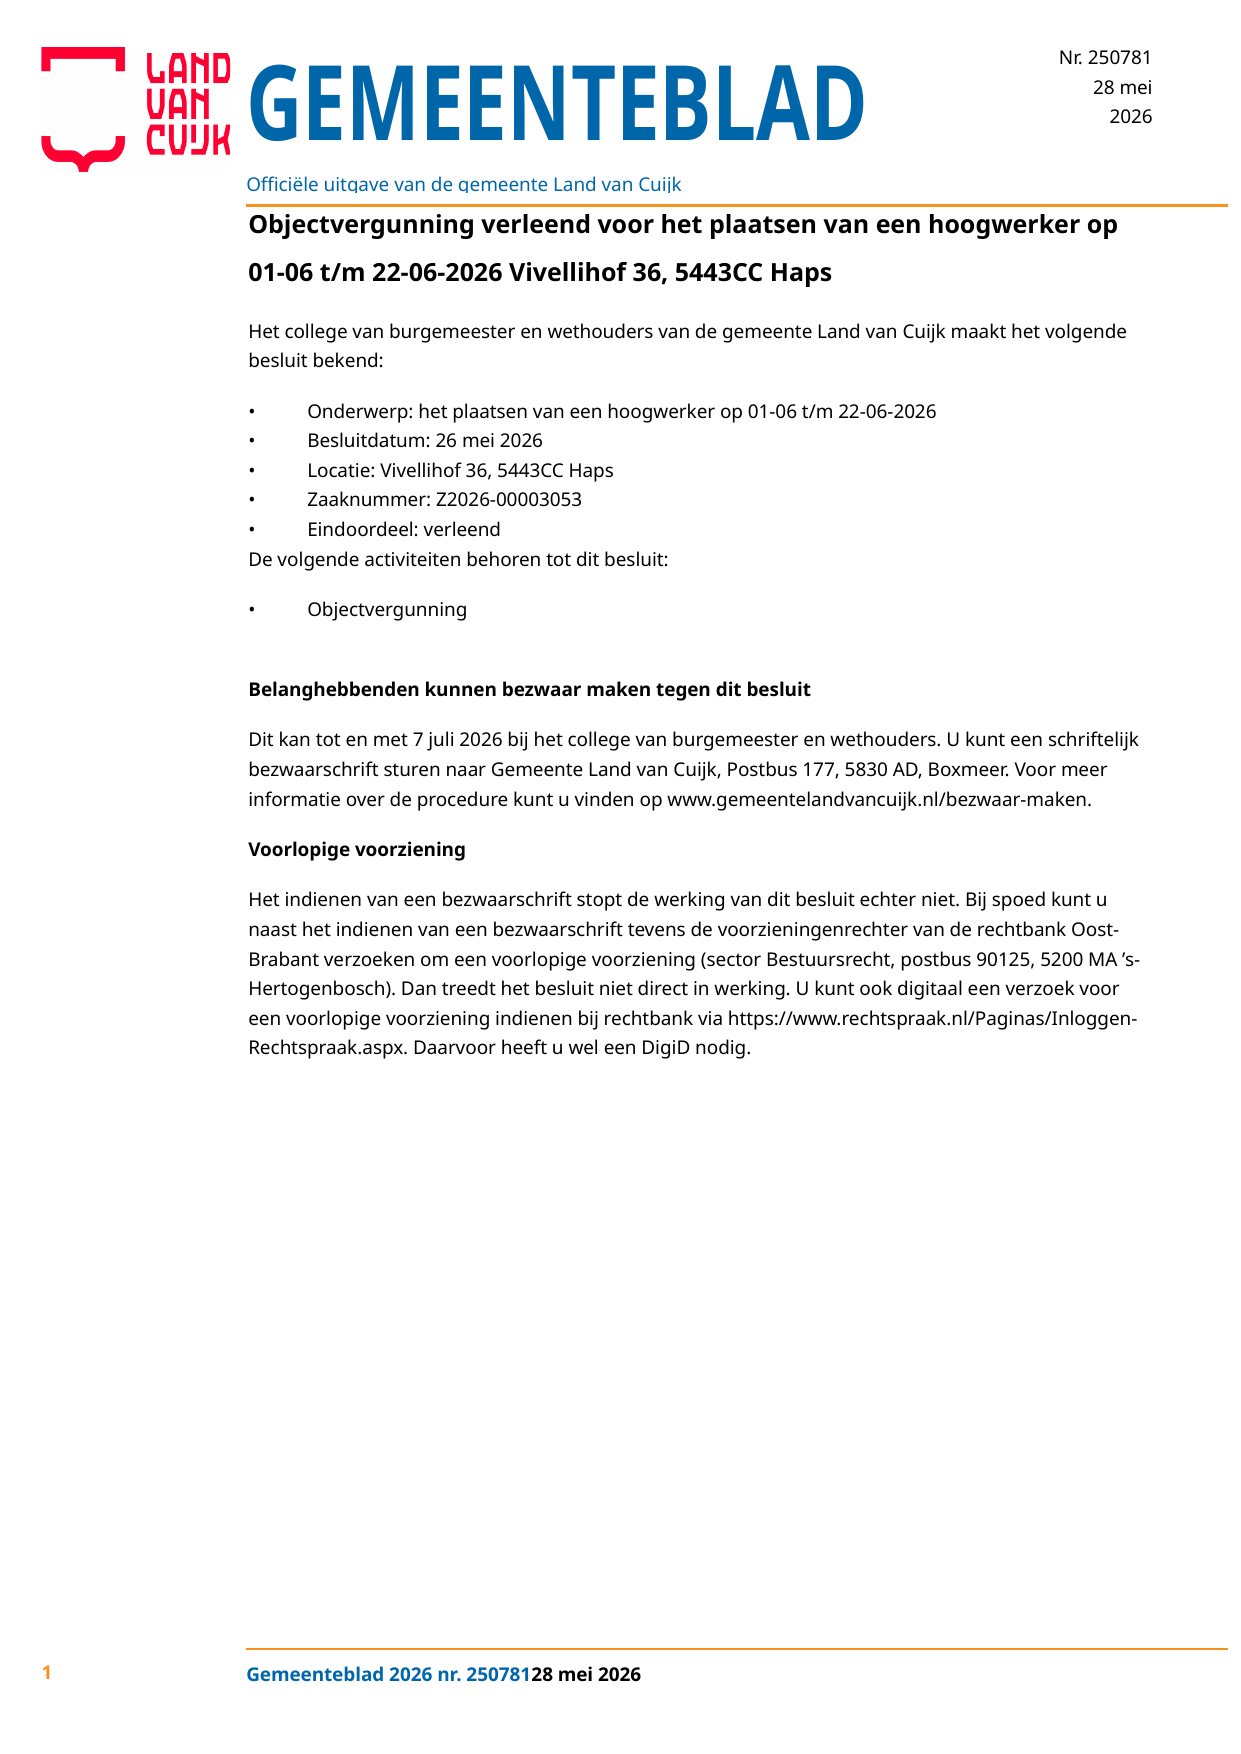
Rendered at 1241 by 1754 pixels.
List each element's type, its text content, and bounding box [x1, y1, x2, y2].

list Objectvergunning [248, 596, 1152, 622]
text De volgende activiteiten behoren tot dit besluit: [248, 546, 1152, 572]
list Zaaknummer: Z2026-00003053 [248, 487, 1152, 512]
text Het college van burgemeester en wethouders van de gemeente Land van Cuijk maakt het volgende besluit bekend: [248, 318, 1152, 373]
list Eindoordeel: verleend [248, 516, 1152, 542]
text Dit kan tot en met 7 juli 2026 bij het college van burgemeester en wethouders. U kunt een schriftelijk bezwaarschrift sturen naar Gemeente Land van Cuijk, Postbus 177, 5830 AD, Boxmeer. Voor meer informatie over de procedure kunt u vinden op www.gemeentelandvancuijk.nl/bezwaar-maken. [248, 727, 1152, 812]
list Locatie: Vivellihof 36, 5443CC Haps [248, 457, 1152, 483]
text Het indienen van een bezwaarschrift stopt de werking van dit besluit echter niet. Bij spoed kunt u naast het indienen van een bezwaarschrift tevens de voorzieningenrechter van de rechtbank Oost-Brabant verzoeken om een voorlopige voorziening (sector Bestuursrecht, postbus 90125, 5200 MA ’s-Hertogenbosch). Dan treedt het besluit niet direct in werking. U kunt ook digitaal een verzoek voor een voorlopige voorziening indienen bij rechtbank via https://www.rechtspraak.nl/Paginas/Inloggen-Rechtspraak.aspx. Daarvoor heeft u wel een DigiD nodig. [248, 887, 1152, 1060]
text Voorlopige voorziening [248, 836, 1152, 862]
picture [41, 47, 231, 172]
list Besluitdatum: 26 mei 2026 [248, 427, 1152, 453]
list Onderwerp: het plaatsen van een hoogwerker op 01-06 t/m 22-06-2026 [248, 398, 1152, 424]
text Belanghebbenden kunnen bezwaar maken tegen dit besluit [248, 676, 1152, 702]
text Objectvergunning verleend voor het plaatsen van een hoogwerker op 01-06 t/m 22-06-2026 Vivellihof 36, 5443CC Haps [248, 207, 1152, 288]
